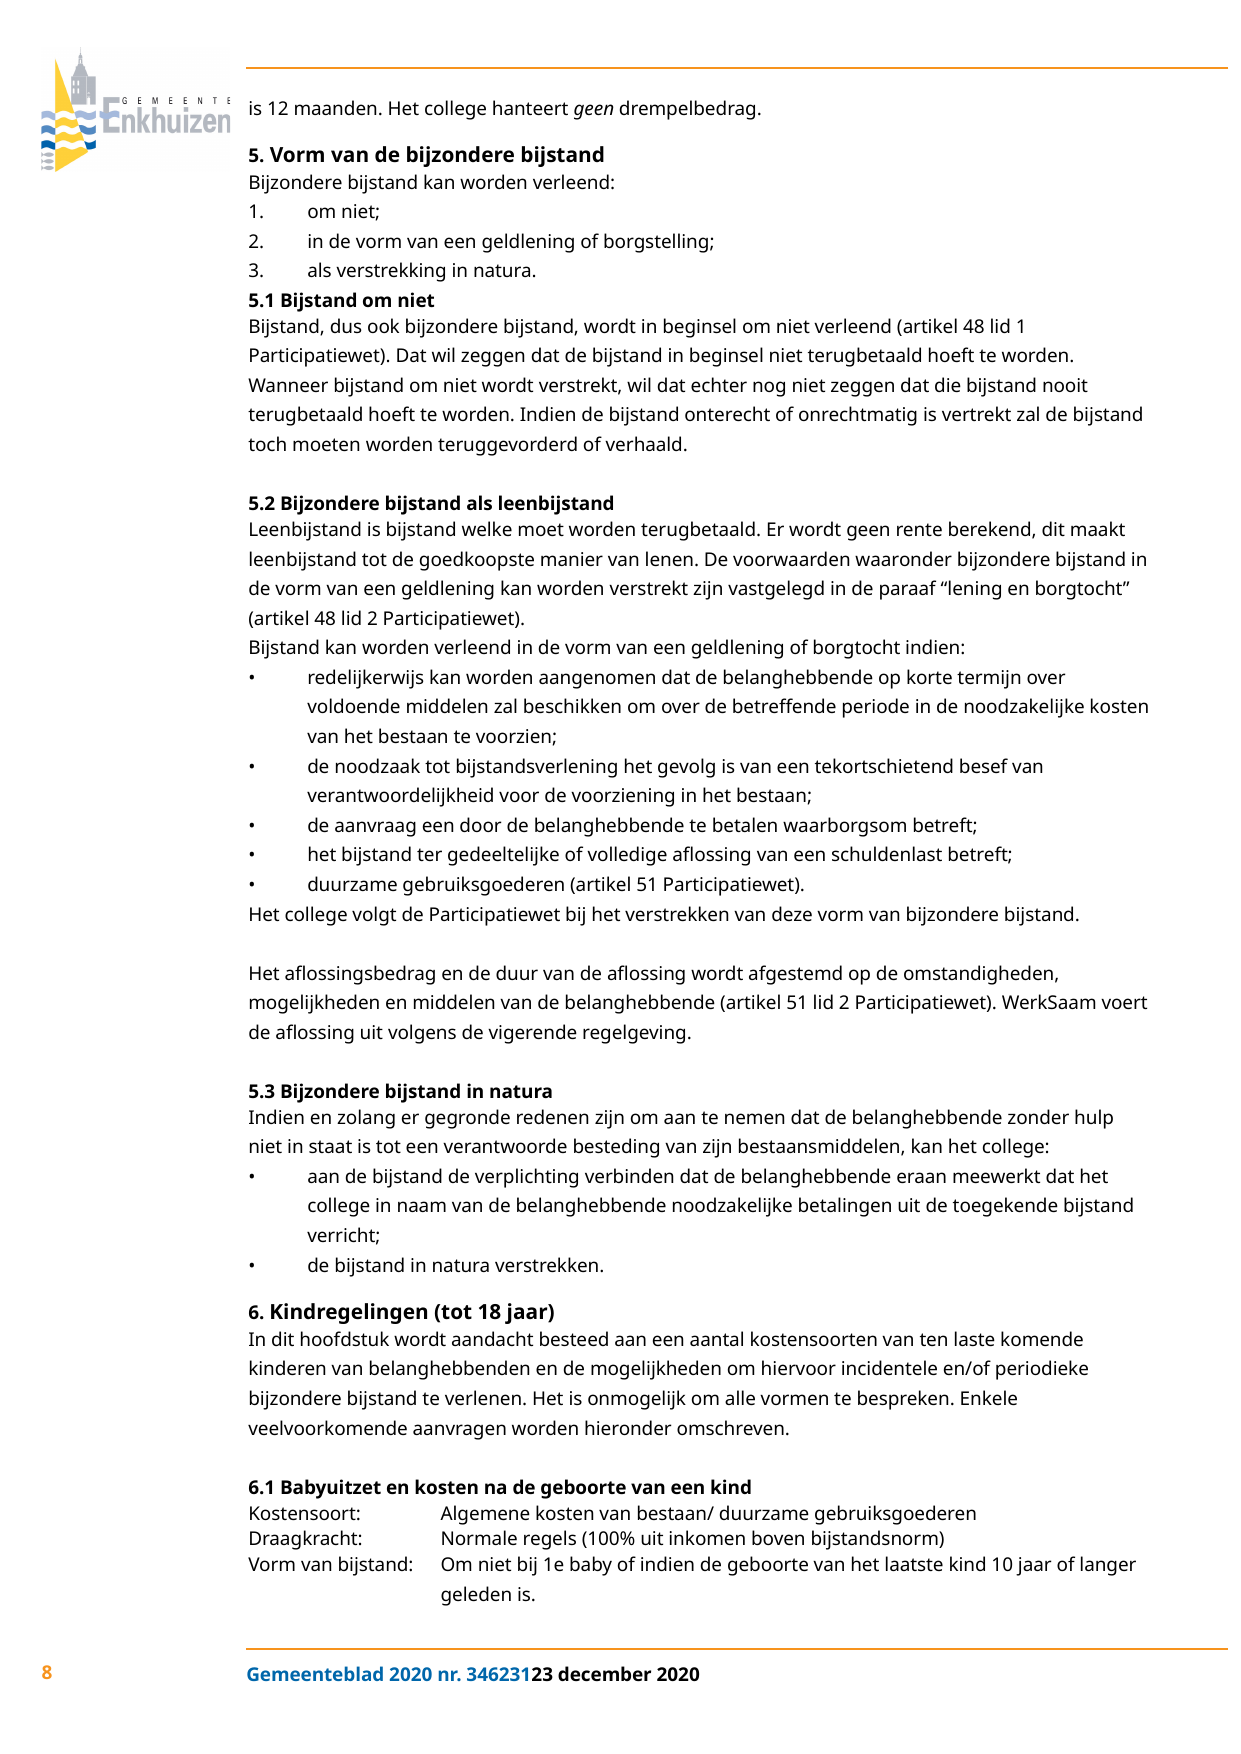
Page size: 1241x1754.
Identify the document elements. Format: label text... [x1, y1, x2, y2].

text 5.2 Bijzondere bijstand als leenbijstand [248, 490, 1152, 516]
table_cell Vorm van bijstand: [248, 1551, 440, 1606]
list de noodzaak tot bijstandsverlening het gevolg is van een tekortschietend besef van verantwoordelijkheid voor de voorziening in het bestaan; [248, 753, 1152, 808]
list de aanvraag een door de belanghebbende te betalen waarborgsom betreft; [248, 812, 1152, 838]
picture [41, 47, 231, 172]
text 6. Kindregelingen (tot 18 jaar) [248, 1297, 1152, 1326]
text mogelijkheden en middelen van de belanghebbende (artikel 51 lid 2 Participatiewet). WerkSaam voert de aflossing uit volgens de vigerende regelgeving. [248, 989, 1152, 1045]
text Leenbijstand is bijstand welke moet worden terugbetaald. Er wordt geen rente berekend, dit maakt [248, 516, 1152, 542]
list duurzame gebruiksgoederen (artikel 51 Participatiewet). [248, 871, 1152, 897]
text Het aflossingsbedrag en de duur van de aflossing wordt afgestemd op de omstandigheden, [248, 960, 1152, 986]
text 5.1 Bijstand om niet [248, 287, 1152, 313]
table_cell Om niet bij 1e baby of indien de geboorte van het laatste kind 10 jaar of langer geleden is. [440, 1551, 1152, 1606]
list aan de bijstand de verplichting verbinden dat de belanghebbende eraan meewerkt dat het college in naam van de belanghebbende noodzakelijke betalingen uit de toegekende bijstand verricht; [248, 1163, 1152, 1248]
list als verstrekking in natura. [248, 258, 1152, 283]
text Het college volgt de Participatiewet bij het verstrekken van deze vorm van bijzondere bijstand. [248, 901, 1152, 926]
list redelijkerwijs kan worden aangenomen dat de belanghebbende op korte termijn over voldoende middelen zal beschikken om over de betreffende periode in de noodzakelijke kosten van het bestaan te voorzien; [248, 664, 1152, 749]
text 6.1 Babyuitzet en kosten na de geboorte van een kind [248, 1474, 1152, 1499]
list om niet; [248, 198, 1152, 224]
table_header Algemene kosten van bestaan/ duurzame gebruiksgoederen [440, 1500, 1152, 1525]
list de bijstand in natura verstrekken. [248, 1252, 1152, 1278]
text 5. Vorm van de bijzondere bijstand [248, 140, 1152, 169]
text 5.3 Bijzondere bijstand in natura [248, 1078, 1152, 1104]
list het bijstand ter gedeeltelijke of volledige aflossing van een schuldenlast betreft; [248, 842, 1152, 867]
text Indien en zolang er gegronde redenen zijn om aan te nemen dat de belanghebbende zonder hulp niet in staat is tot een verantwoorde besteding van zijn bestaansmiddelen, kan het college: [248, 1104, 1152, 1159]
text Bijzondere bijstand kan worden verleend: [248, 169, 1152, 194]
text Bijstand, dus ook bijzondere bijstand, wordt in beginsel om niet verleend (artikel 48 lid 1 Participatiewet). Dat wil zeggen dat de bijstand in beginsel niet terugbetaald hoeft te worden. Wanneer bijstand om niet wordt verstrekt, wil dat echter nog niet zeggen dat die bijstand nooit terugbetaald hoeft te worden. Indien de bijstand onterecht of onrechtmatig is vertrekt zal de bijstand toch moeten worden teruggevorderd of verhaald. [248, 313, 1152, 457]
table_cell Draagkracht: [248, 1525, 440, 1551]
text leenbijstand tot de goedkoopste manier van lenen. De voorwaarden waaronder bijzondere bijstand in de vorm van een geldlening kan worden verstrekt zijn vastgelegd in de paraaf “lening en borgtocht” (artikel 48 lid 2 Participatiewet). [248, 546, 1152, 631]
text is 12 maanden. Het college hanteert geen drempelbedrag. [248, 95, 1152, 121]
table_cell Normale regels (100% uit inkomen boven bijstandsnorm) [440, 1525, 1152, 1551]
table_header Kostensoort: [248, 1500, 440, 1525]
text In dit hoofdstuk wordt aandacht besteed aan een aantal kostensoorten van ten laste komende kinderen van belanghebbenden en de mogelijkheden om hiervoor incidentele en/of periodieke bijzondere bijstand te verlenen. Het is onmogelijk om alle vormen te bespreken. Enkele veelvoorkomende aanvragen worden hieronder omschreven. [248, 1326, 1152, 1440]
list in de vorm van een geldlening of borgstelling; [248, 228, 1152, 254]
text Bijstand kan worden verleend in de vorm van een geldlening of borgtocht indien: [248, 634, 1152, 660]
